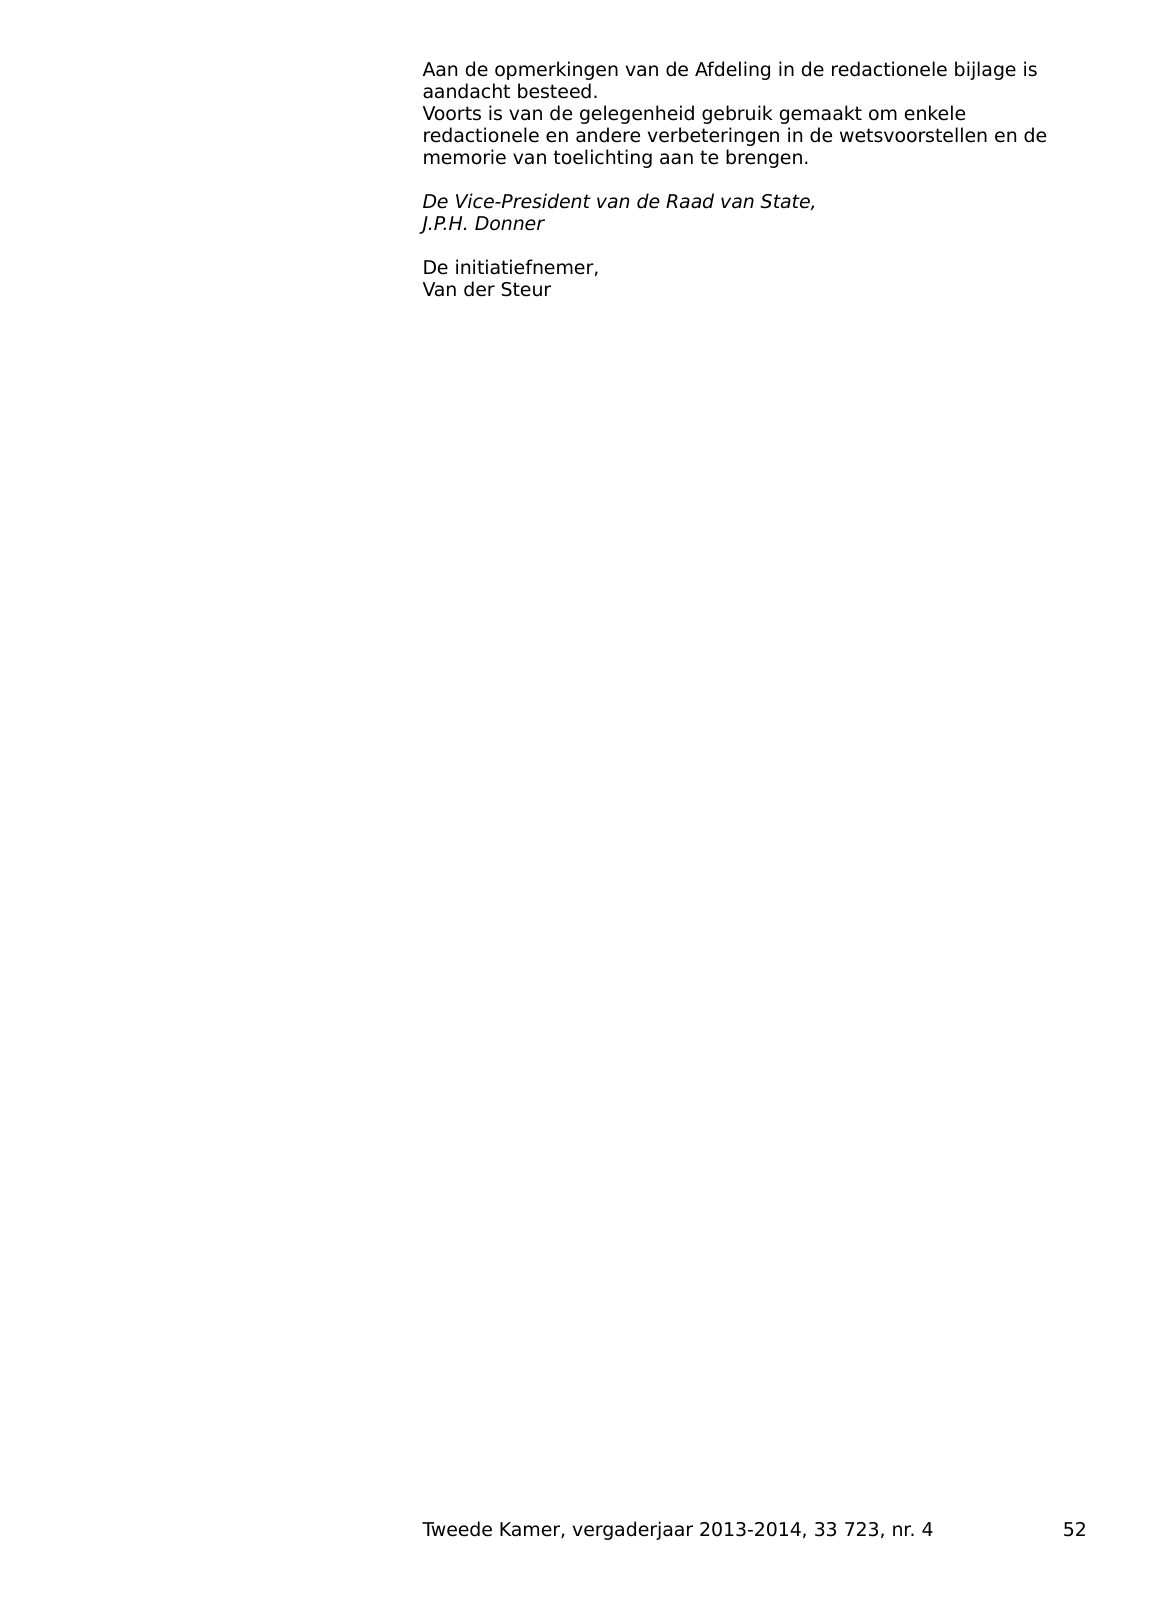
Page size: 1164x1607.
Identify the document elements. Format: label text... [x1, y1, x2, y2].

text J.P.H. Donner [422, 213, 1087, 235]
text De initiatiefnemer, [422, 257, 1087, 279]
text De Vice-President van de Raad van State, [422, 191, 1087, 213]
text Voorts is van de gelegenheid gebruik gemaakt om enkele redactionele en andere verbeteringen in de wetsvoorstellen en de memorie van toelichting aan te brengen. [422, 103, 1087, 169]
text Aan de opmerkingen van de Afdeling in de redactionele bijlage is aandacht besteed. [422, 59, 1087, 103]
text Van der Steur [422, 279, 1087, 301]
